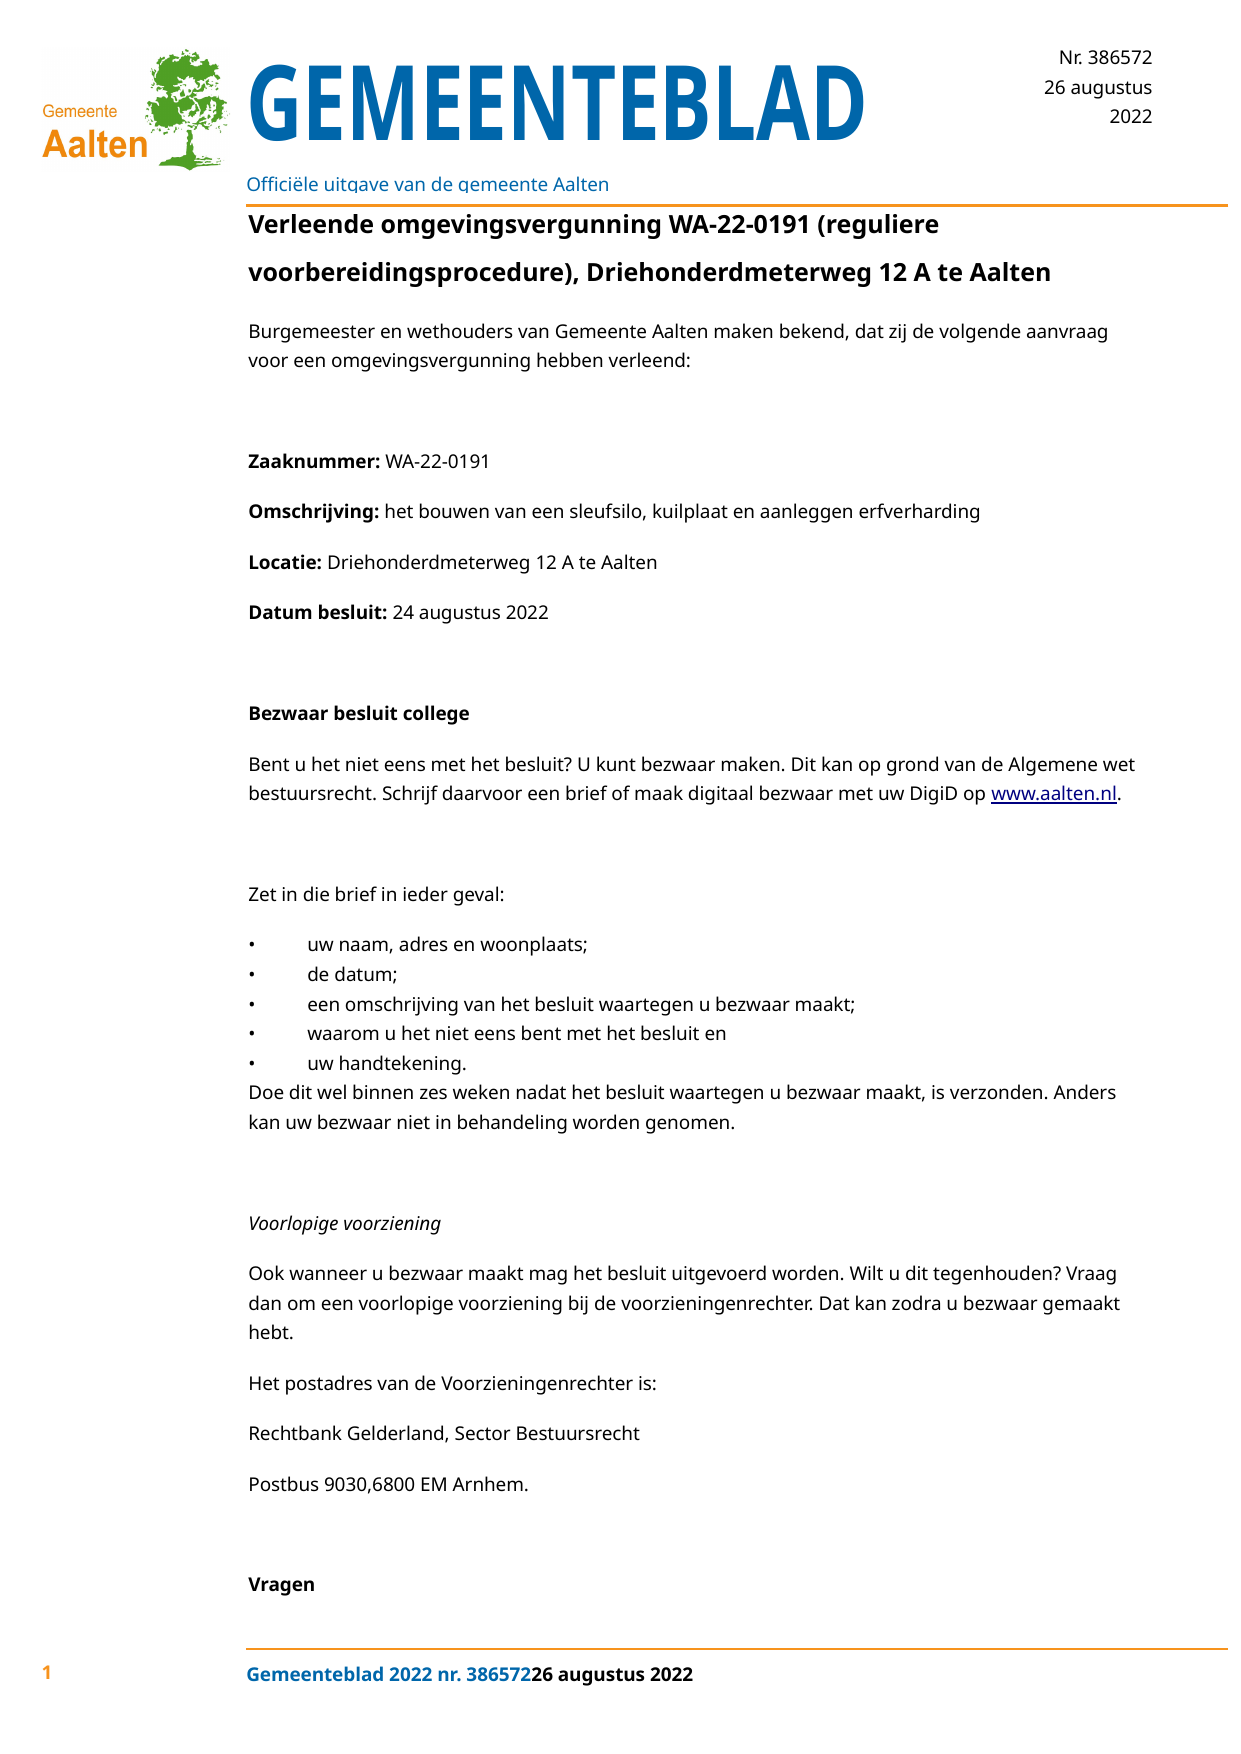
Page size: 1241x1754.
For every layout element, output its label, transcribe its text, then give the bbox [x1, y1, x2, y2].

text Omschrijving: het bouwen van een sleufsilo, kuilplaat en aanleggen erfverharding [248, 499, 1152, 524]
text Vragen [248, 1572, 1152, 1597]
text Locatie: Driehonderdmeterweg 12 A te Aalten [248, 549, 1152, 575]
text Ook wanneer u bezwaar maakt mag het besluit uitgevoerd worden. Wilt u dit tegenhouden? Vraag dan om een voorlopige voorziening bij de voorzieningenrechter. Dat kan zodra u bezwaar gemaakt hebt. [248, 1260, 1152, 1345]
list uw handtekening. [248, 1050, 1152, 1076]
text Bent u het niet eens met het besluit? U kunt bezwaar maken. Dit kan op grond van de Algemene wet bestuursrecht. Schrijf daarvoor een brief of maak digitaal bezwaar met uw DigiD op www.aalten.nl. [248, 751, 1152, 806]
list waarom u het niet eens bent met het besluit en [248, 1020, 1152, 1046]
text Voorlopige voorziening [248, 1210, 1152, 1236]
text Burgemeester en wethouders van Gemeente Aalten maken bekend, dat zij de volgende aanvraag voor een omgevingsvergunning hebben verleend: [248, 318, 1152, 373]
text Zaaknummer: WA-22-0191 [248, 448, 1152, 474]
list de datum; [248, 961, 1152, 987]
list een omschrijving van het besluit waartegen u bezwaar maakt; [248, 991, 1152, 1017]
list uw naam, adres en woonplaats; [248, 932, 1152, 957]
text Rechtbank Gelderland, Sector Bestuursrecht [248, 1420, 1152, 1446]
text Postbus 9030,6800 EM Arnhem. [248, 1471, 1152, 1497]
text Verleende omgevingsvergunning WA-22-0191 (reguliere voorbereidingsprocedure), Driehonderdmeterweg 12 A te Aalten [248, 207, 1152, 288]
text Het postadres van de Voorzieningenrechter is: [248, 1370, 1152, 1396]
picture [41, 47, 231, 172]
text Bezwaar besluit college [248, 700, 1152, 726]
text Zet in die brief in ieder geval: [248, 881, 1152, 907]
text Doe dit wel binnen zes weken nadat het besluit waartegen u bezwaar maakt, is verzonden. Anders kan uw bezwaar niet in behandeling worden genomen. [248, 1079, 1152, 1135]
text Datum besluit: 24 augustus 2022 [248, 599, 1152, 625]
